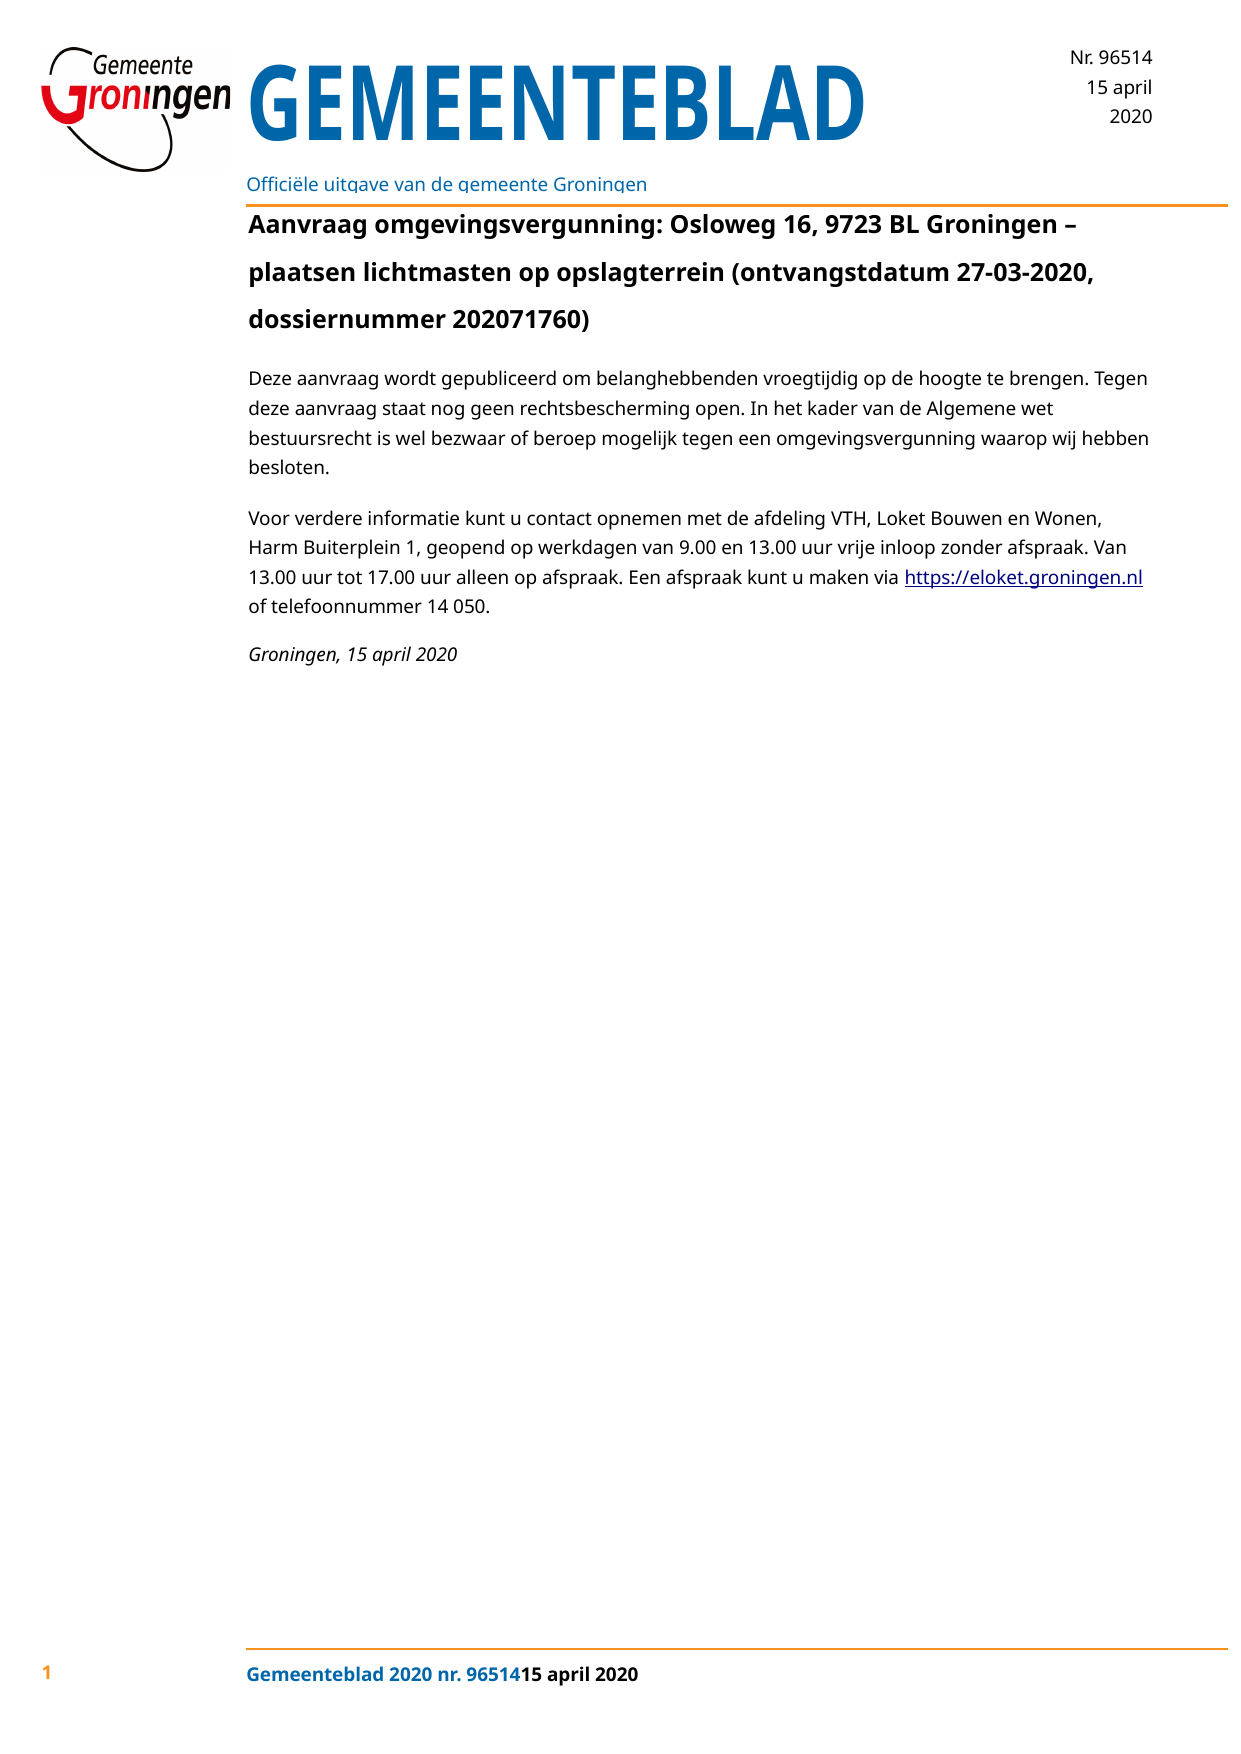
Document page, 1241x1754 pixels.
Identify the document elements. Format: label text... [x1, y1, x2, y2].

text Deze aanvraag wordt gepubliceerd om belanghebbenden vroegtijdig op de hoogte te brengen. Tegen deze aanvraag staat nog geen rechtsbescherming open. In het kader van de Algemene wet bestuursrecht is wel bezwaar of beroep mogelijk tegen een omgevingsvergunning waarop wij hebben besloten. [248, 366, 1152, 480]
text Aanvraag omgevingsvergunning: Osloweg 16, 9723 BL Groningen – plaatsen lichtmasten op opslagterrein (ontvangstdatum 27-03-2020, dossiernummer 202071760) [248, 207, 1152, 336]
picture [41, 47, 231, 172]
text Groningen, 15 april 2020 [248, 641, 1152, 667]
text Voor verdere informatie kunt u contact opnemen met de afdeling VTH, Loket Bouwen en Wonen, Harm Buiterplein 1, geopend op werkdagen van 9.00 en 13.00 uur vrije inloop zonder afspraak. Van 13.00 uur tot 17.00 uur alleen op afspraak. Een afspraak kunt u maken via https://eloket.groningen.nl of telefoonnummer 14 050. [248, 505, 1152, 619]
